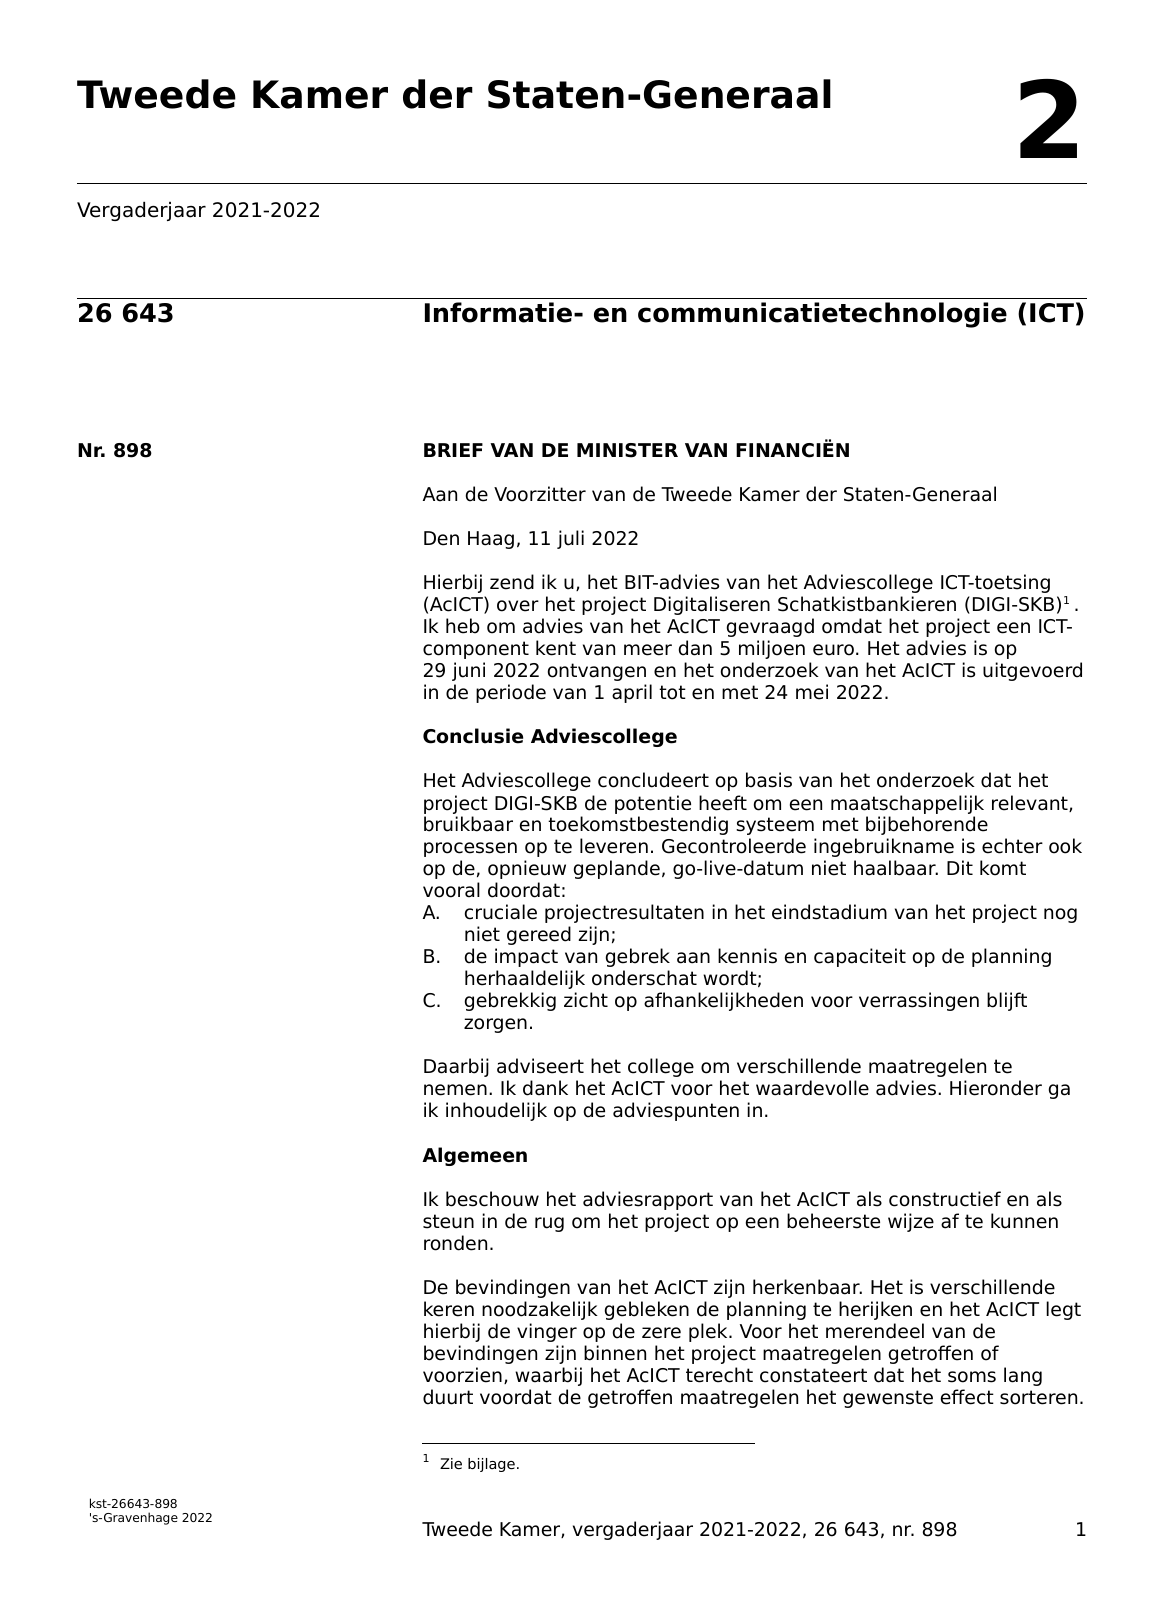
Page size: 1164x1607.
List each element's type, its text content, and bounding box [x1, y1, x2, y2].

subtitle Conclusie Adviescollege [422, 726, 1087, 748]
subtitle Nr. 898 BRIEF VAN DE MINISTER VAN FINANCIËN [77, 440, 1087, 462]
subtitle 26 643 Informatie- en communicatietechnologie (ICT) [77, 299, 1087, 329]
text Het Adviescollege concludeert op basis van het onderzoek dat het project DIGI-SKB de potentie heeft om een maatschappelijk relevant, bruikbaar en toekomstbestendig systeem met bijbehorende processen op te leveren. Gecontroleerde ingebruikname is echter ook op de, opnieuw geplande, go-live-datum niet haalbaar. Dit komt vooral doordat: [422, 770, 1087, 902]
text A. cruciale projectresultaten in het eindstadium van het project nog niet gereed zijn; [422, 902, 1087, 946]
table_header Tweede Kamer der Staten-Generaal [77, 59, 886, 183]
text 's-Gravenhage 2022 [88, 1511, 323, 1525]
text B. de impact van gebrek aan kennis en capaciteit op de planning herhaaldelijk onderschat wordt; [422, 946, 1087, 990]
text Hierbij zend ik u, het BIT-advies van het Adviescollege ICT-toetsing (AcICT) over het project Digitaliseren Schatkistbankieren (DIGI-SKB). Ik heb om advies van het AcICT gevraagd omdat het project een ICT-component kent van meer dan 5 miljoen euro. Het advies is op 29 juni 2022 ontvangen en het onderzoek van het AcICT is uitgevoerd in de periode van 1 april tot en met 24 mei 2022. [422, 572, 1087, 704]
text Den Haag, 11 juli 2022 [422, 528, 1087, 550]
text Aan de Voorzitter van de Tweede Kamer der Staten-Generaal [422, 484, 1087, 506]
subtitle Algemeen [422, 1144, 1087, 1166]
text Ik beschouw het adviesrapport van het AcICT als constructief en als steun in de rug om het project op een beheerste wijze af te kunnen ronden. [422, 1189, 1087, 1254]
text Daarbij adviseert het college om verschillende maatregelen te nemen. Ik dank het AcICT voor het waardevolle advies. Hieronder ga ik inhoudelijk op de adviespunten in. [422, 1056, 1087, 1122]
text C. gebrekkig zicht op afhankelijkheden voor verrassingen blijft zorgen. [422, 990, 1087, 1034]
text Zie bijlage. [422, 1452, 1087, 1474]
text De bevindingen van het AcICT zijn herkenbaar. Het is verschillende keren noodzakelijk gebleken de planning te herijken en het AcICT legt hierbij de vinger op de zere plek. Voor het merendeel van de bevindingen zijn binnen het project maatregelen getroffen of voorzien, waarbij het AcICT terecht constateert dat het soms lang duurt voordat de getroffen maatregelen het gewenste effect sorteren. [422, 1277, 1087, 1409]
table_header 2 [886, 59, 1087, 183]
table_cell Vergaderjaar 2021-2022 [77, 184, 1087, 298]
text kst-26643-898 [88, 1497, 323, 1511]
